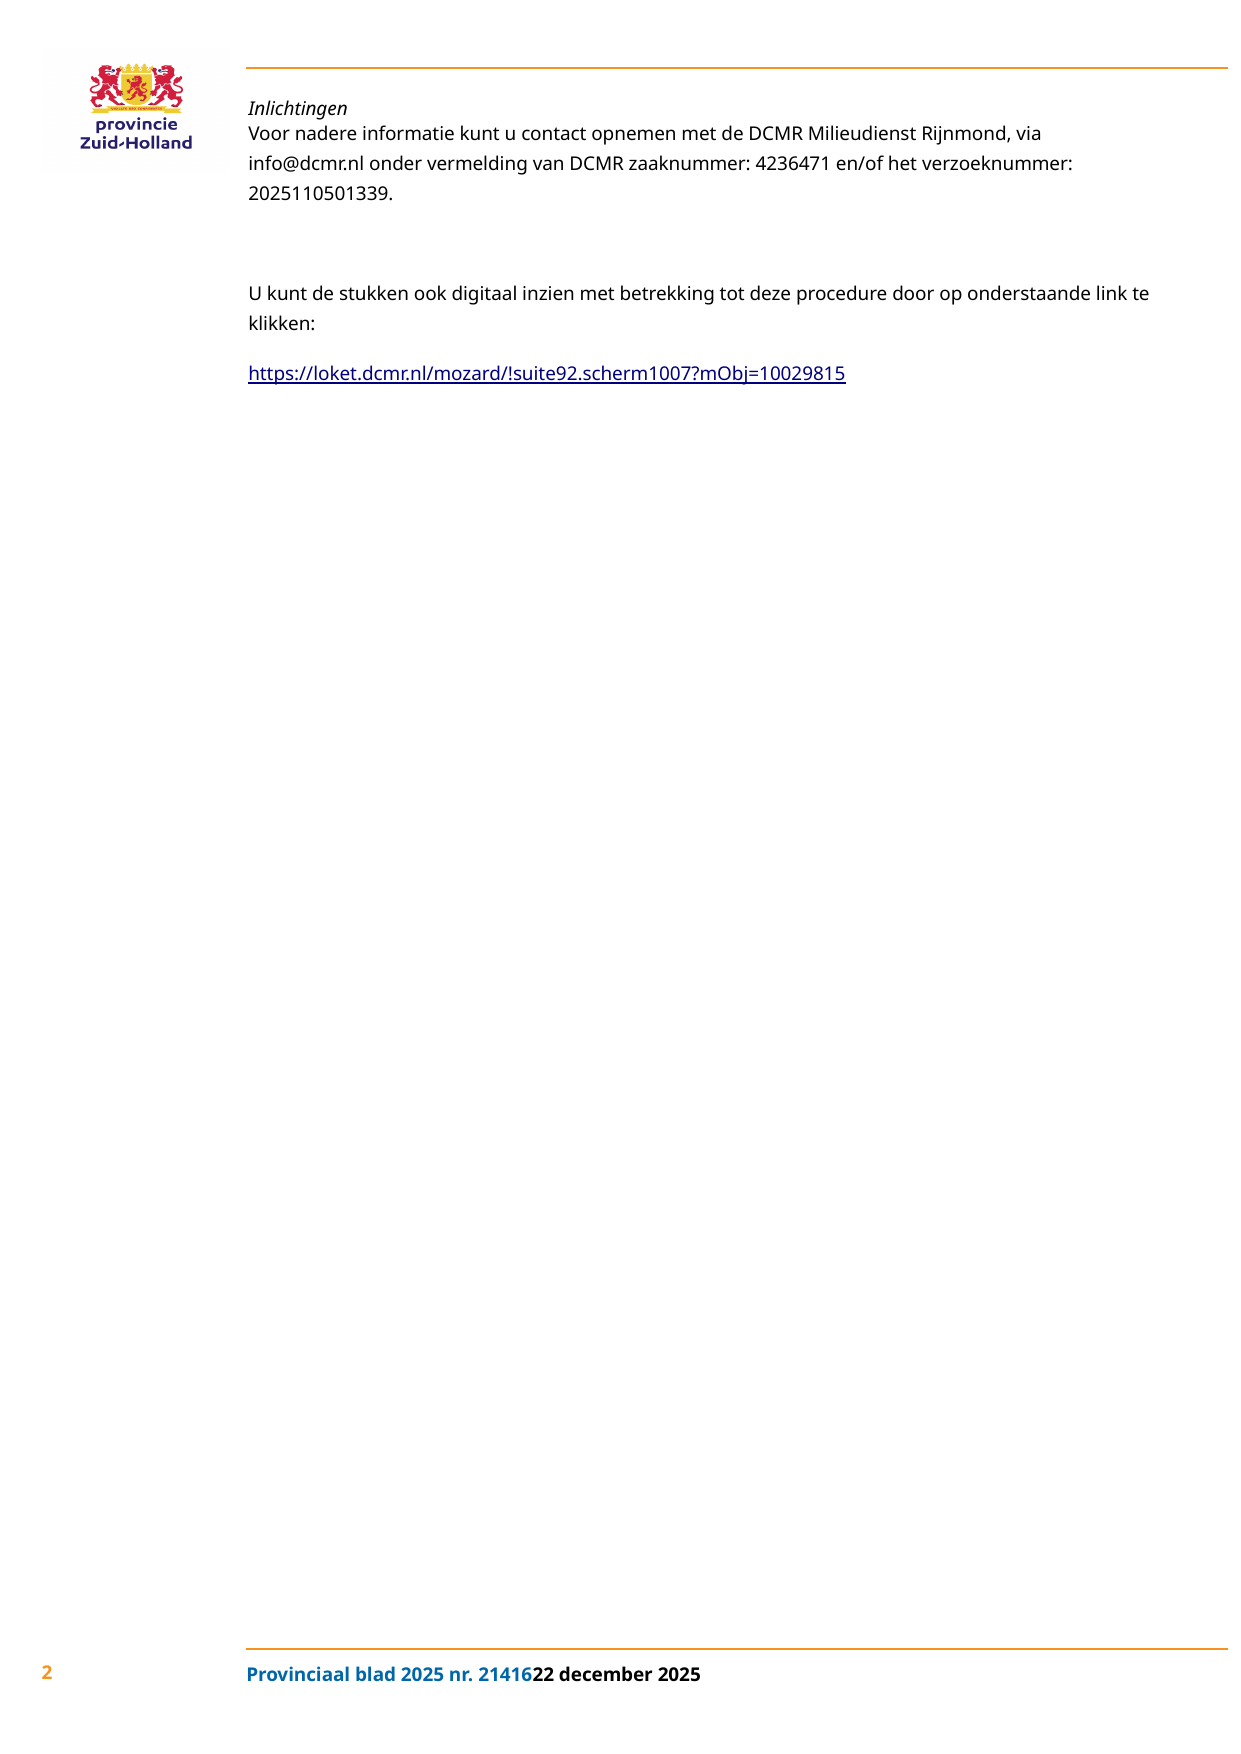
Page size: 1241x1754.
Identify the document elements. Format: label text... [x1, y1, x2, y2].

text Voor nadere informatie kunt u contact opnemen met de DCMR Milieudienst Rijnmond, via info@dcmr.nl onder vermelding van DCMR zaaknummer: 4236471 en/of het verzoeknummer: 2025110501339. [248, 121, 1152, 205]
picture [41, 47, 231, 172]
text https://loket.dcmr.nl/mozard/!suite92.scherm1007?mObj=10029815 [248, 361, 1152, 386]
text Inlichtingen [248, 95, 1152, 121]
text U kunt de stukken ook digitaal inzien met betrekking tot deze procedure door op onderstaande link te klikken: [248, 281, 1152, 336]
